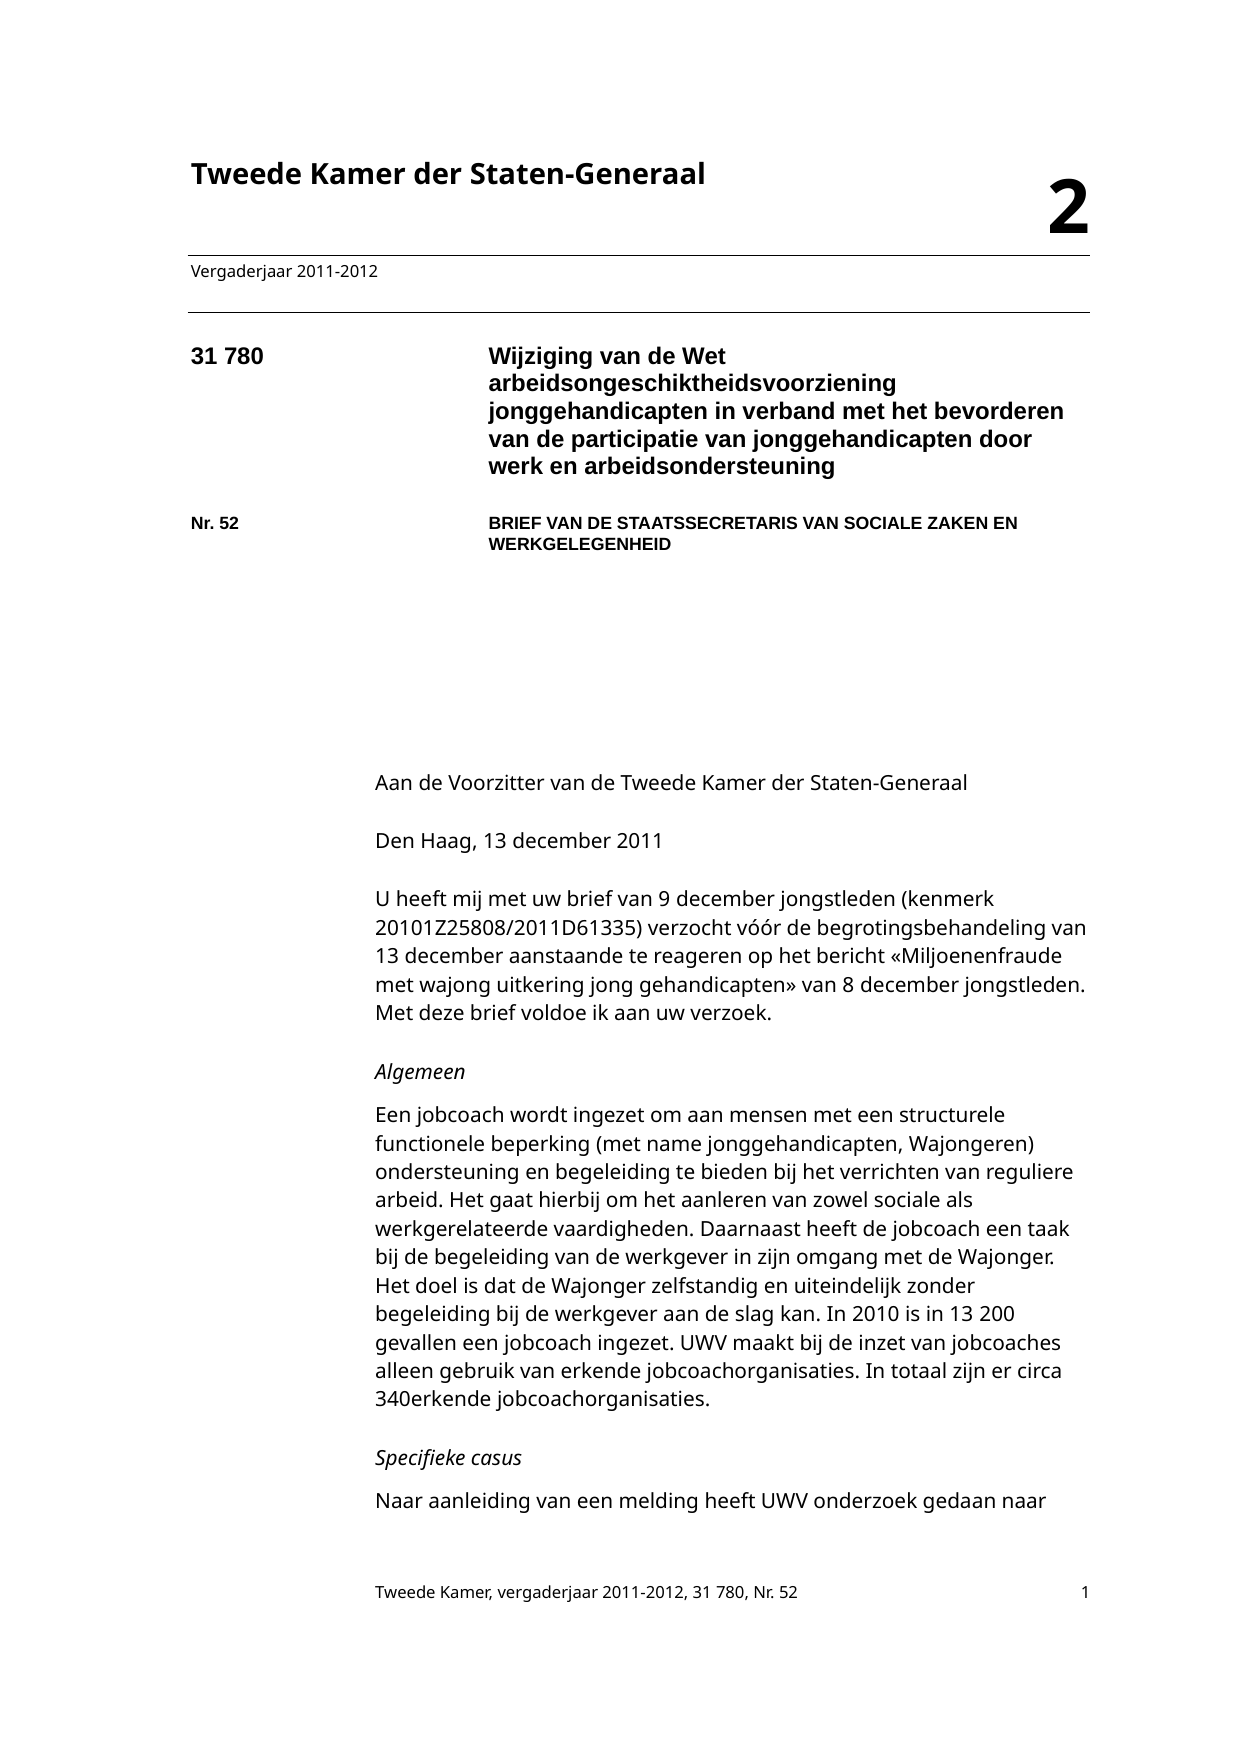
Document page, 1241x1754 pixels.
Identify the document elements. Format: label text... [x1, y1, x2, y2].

table_cell BRIEF VAN DE STAATSSECRETARIS VAN SOCIALE ZAKEN EN WERKGELEGENHEID [485, 510, 1090, 649]
table_cell [485, 256, 1090, 312]
table_cell [188, 313, 485, 339]
table_header Tweede Kamer der Staten-Generaal [188, 150, 909, 255]
table_cell [485, 313, 1090, 339]
text Een jobcoach wordt ingezet om aan mensen met een structurele functionele beperking (met name jonggehandicapten, Wajongeren) ondersteuning en begeleiding te bieden bij het verrichten van reguliere arbeid. Het gaat hierbij om het aanleren van zowel sociale als werkgerelateerde vaardigheden. Daarnaast heeft de jobcoach een taak bij de begeleiding van de werkgever in zijn omgang met de Wajonger. Het doel is dat de Wajonger zelfstandig en uiteindelijk zonder begeleiding bij de werkgever aan de slag kan. In 2010 is in 13 200 gevallen een jobcoach ingezet. UWV maakt bij de inzet van jobcoaches alleen gebruik van erkende jobcoachorganisaties. In totaal zijn er circa 340erkende jobcoachorganisaties. [375, 1100, 1090, 1413]
text U heeft mij met uw brief van 9 december jongstleden (kenmerk 20101Z25808/2011D61335) verzocht vóór de begrotingsbehandeling van 13 december aanstaande te reageren op het bericht «Miljoenenfraude met wajong uitkering jong gehandicapten» van 8 december jongstleden. Met deze brief voldoe ik aan uw verzoek. [375, 884, 1090, 1027]
table_cell Vergaderjaar 2011-2012 [188, 256, 485, 312]
text Den Haag, 13 december 2011 [375, 826, 1090, 854]
table_cell Nr. 52 [188, 510, 485, 649]
text Naar aanleiding van een melding heeft UWV onderzoek gedaan naar [375, 1486, 1090, 1515]
table_cell Wijziging van de Wet arbeidsongeschiktheidsvoorziening jonggehandicapten in verband met het bevorderen van de participatie van jonggehandicapten door werk en arbeidsondersteuning [485, 339, 1090, 510]
text Specifieke casus [375, 1443, 1090, 1471]
table_header 2 [910, 150, 1090, 255]
text Algemeen [375, 1057, 1090, 1085]
table_cell 31 780 [188, 339, 485, 510]
text Aan de Voorzitter van de Tweede Kamer der Staten-Generaal [375, 768, 1090, 796]
